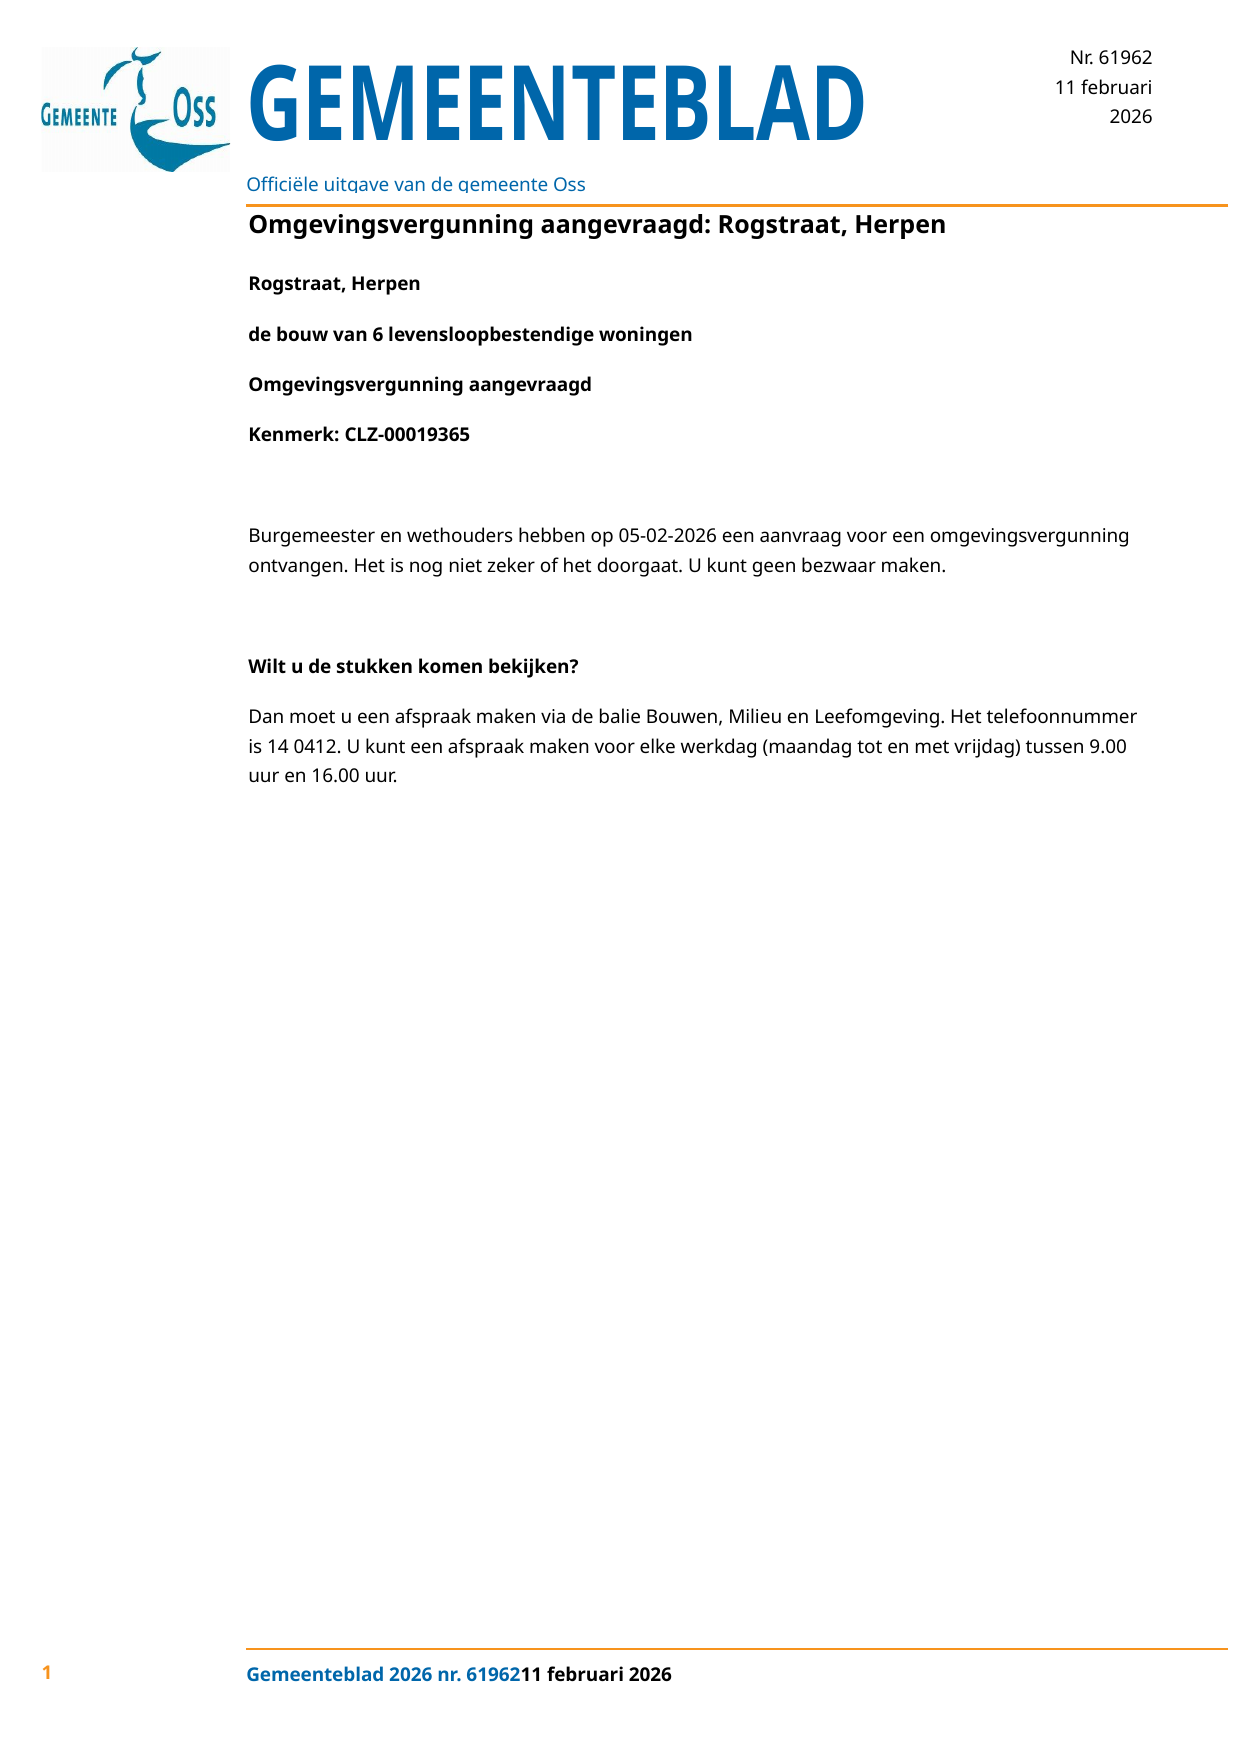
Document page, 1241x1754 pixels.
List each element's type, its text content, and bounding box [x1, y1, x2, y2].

text Kenmerk: CLZ-00019365 [248, 422, 1152, 447]
text de bouw van 6 levensloopbestendige woningen [248, 321, 1152, 346]
text Burgemeester en wethouders hebben op 05-02-2026 een aanvraag voor een omgevingsvergunning ontvangen. Het is nog niet zeker of het doorgaat. U kunt geen bezwaar maken. [248, 522, 1152, 578]
text Wilt u de stukken komen bekijken? [248, 653, 1152, 678]
text Rogstraat, Herpen [248, 270, 1152, 296]
text Omgevingsvergunning aangevraagd [248, 371, 1152, 397]
text Omgevingsvergunning aangevraagd: Rogstraat, Herpen [248, 207, 1152, 241]
text Dan moet u een afspraak maken via de balie Bouwen, Milieu en Leefomgeving. Het telefoonnummer is 14 0412. U kunt een afspraak maken voor elke werkdag (maandag tot en met vrijdag) tussen 9.00 uur en 16.00 uur. [248, 703, 1152, 788]
picture [41, 47, 231, 172]
